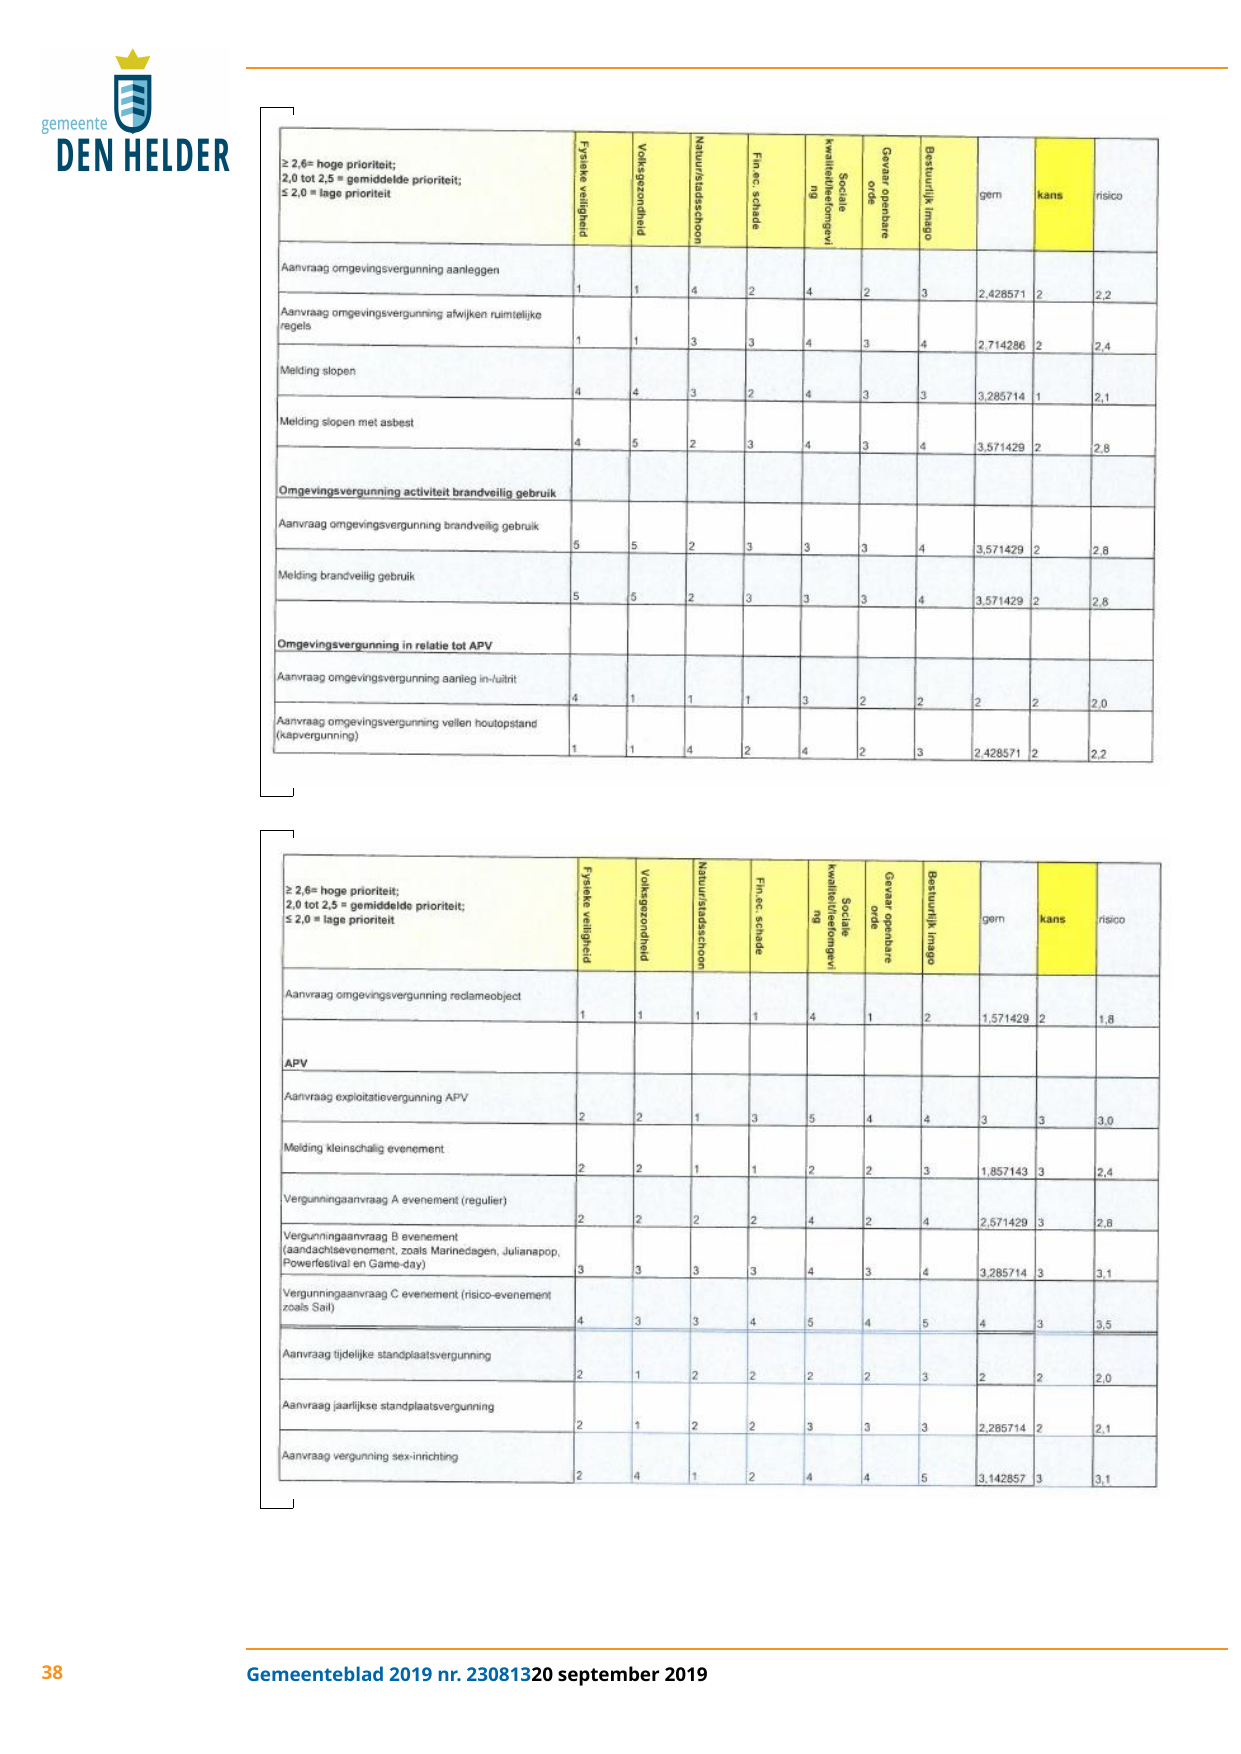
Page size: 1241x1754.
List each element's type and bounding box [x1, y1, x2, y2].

picture [41, 47, 231, 172]
picture [130, 157, 135, 172]
picture [100, 154, 106, 172]
picture [220, 160, 224, 172]
picture [268, 838, 1173, 1499]
picture [268, 115, 1173, 788]
picture [63, 144, 68, 165]
picture [182, 144, 187, 165]
